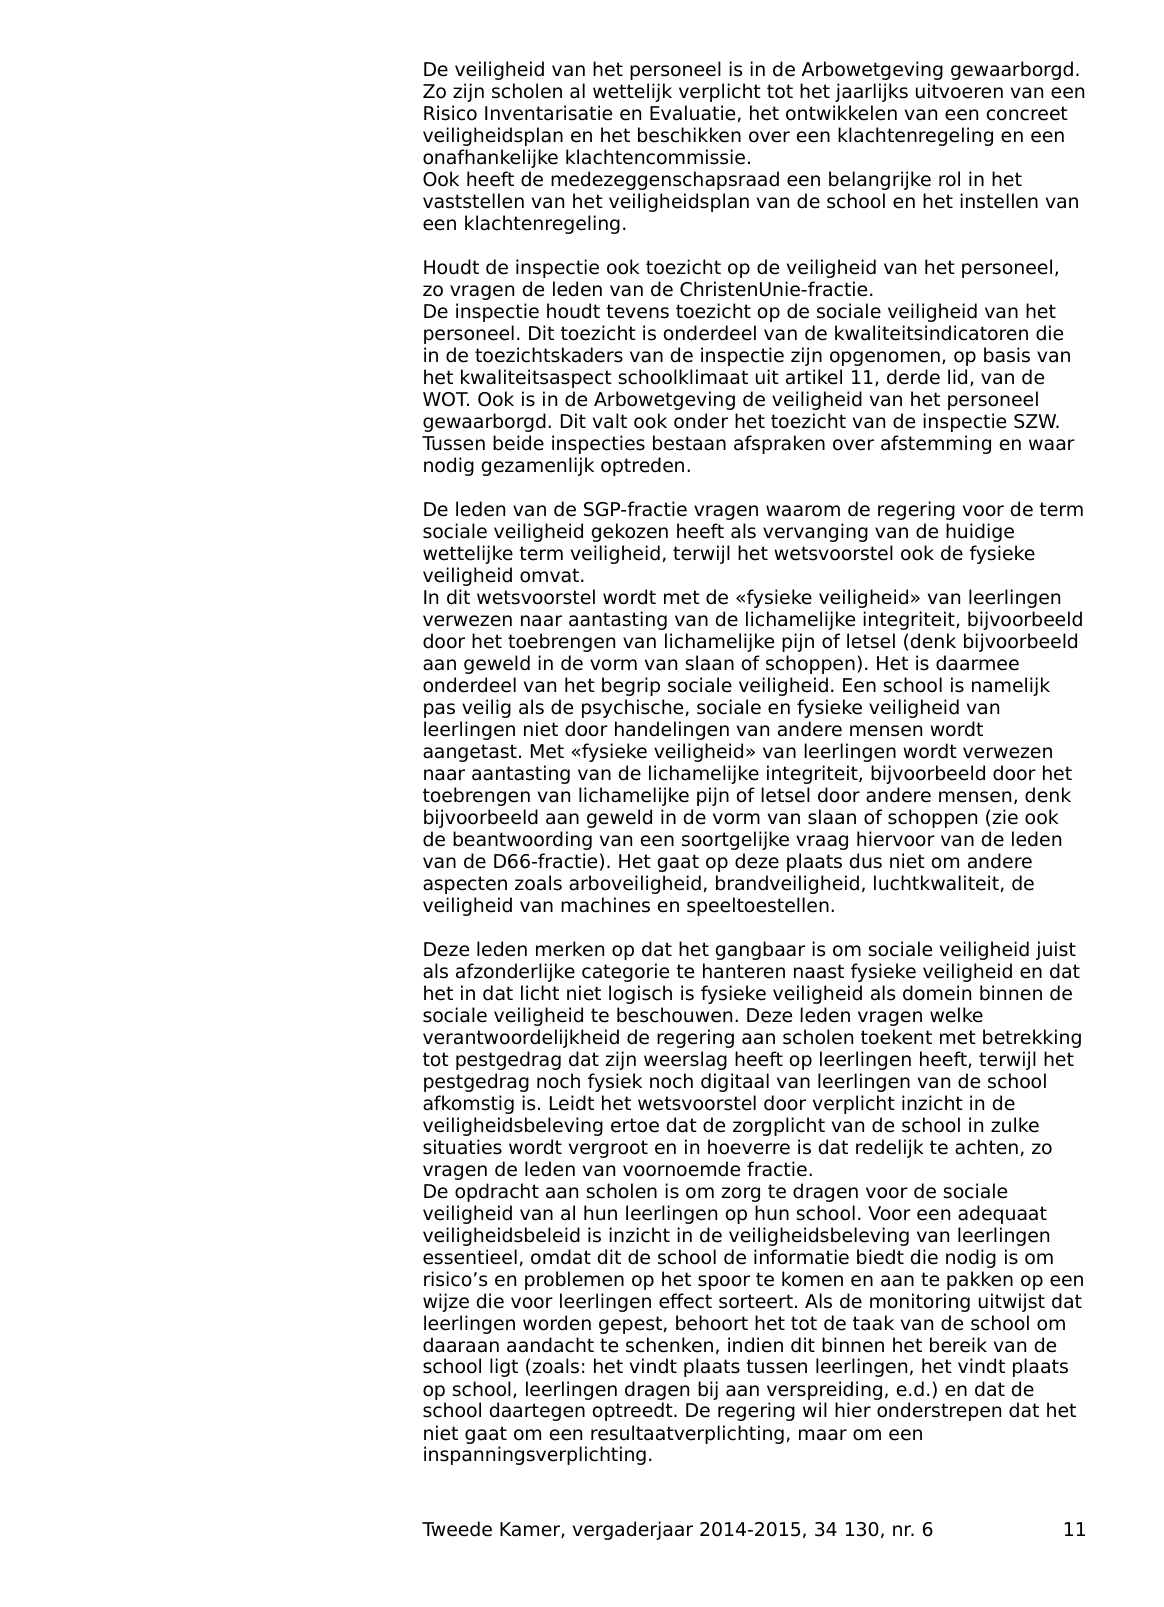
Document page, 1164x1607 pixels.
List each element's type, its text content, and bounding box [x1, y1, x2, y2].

text De veiligheid van het personeel is in de Arbowetgeving gewaarborgd. Zo zijn scholen al wettelijk verplicht tot het jaarlijks uitvoeren van een Risico Inventarisatie en Evaluatie, het ontwikkelen van een concreet veiligheidsplan en het beschikken over een klachtenregeling en een onafhankelijke klachtencommissie. [422, 59, 1087, 169]
text Deze leden merken op dat het gangbaar is om sociale veiligheid juist als afzonderlijke categorie te hanteren naast fysieke veiligheid en dat het in dat licht niet logisch is fysieke veiligheid als domein binnen de sociale veiligheid te beschouwen. Deze leden vragen welke verantwoordelijkheid de regering aan scholen toekent met betrekking tot pestgedrag dat zijn weerslag heeft op leerlingen heeft, terwijl het pestgedrag noch fysiek noch digitaal van leerlingen van de school afkomstig is. Leidt het wetsvoorstel door verplicht inzicht in de veiligheidsbeleving ertoe dat de zorgplicht van de school in zulke situaties wordt vergroot en in hoeverre is dat redelijk te achten, zo vragen de leden van voornoemde fractie. [422, 939, 1087, 1181]
text De leden van de SGP-fractie vragen waarom de regering voor de term sociale veiligheid gekozen heeft als vervanging van de huidige wettelijke term veiligheid, terwijl het wetsvoorstel ook de fysieke veiligheid omvat. [422, 499, 1087, 587]
text De opdracht aan scholen is om zorg te dragen voor de sociale veiligheid van al hun leerlingen op hun school. Voor een adequaat veiligheidsbeleid is inzicht in de veiligheidsbeleving van leerlingen essentieel, omdat dit de school de informatie biedt die nodig is om risico’s en problemen op het spoor te komen en aan te pakken op een wijze die voor leerlingen effect sorteert. Als de monitoring uitwijst dat leerlingen worden gepest, behoort het tot de taak van de school om daaraan aandacht te schenken, indien dit binnen het bereik van de school ligt (zoals: het vindt plaats tussen leerlingen, het vindt plaats op school, leerlingen dragen bij aan verspreiding, e.d.) en dat de school daartegen optreedt. De regering wil hier onderstrepen dat het niet gaat om een resultaatverplichting, maar om een inspanningsverplichting. [422, 1181, 1087, 1466]
text Ook heeft de medezeggenschapsraad een belangrijke rol in het vaststellen van het veiligheidsplan van de school en het instellen van een klachtenregeling. [422, 169, 1087, 235]
text Houdt de inspectie ook toezicht op de veiligheid van het personeel, zo vragen de leden van de ChristenUnie-fractie. [422, 257, 1087, 301]
text In dit wetsvoorstel wordt met de «fysieke veiligheid» van leerlingen verwezen naar aantasting van de lichamelijke integriteit, bijvoorbeeld door het toebrengen van lichamelijke pijn of letsel (denk bijvoorbeeld aan geweld in de vorm van slaan of schoppen). Het is daarmee onderdeel van het begrip sociale veiligheid. Een school is namelijk pas veilig als de psychische, sociale en fysieke veiligheid van leerlingen niet door handelingen van andere mensen wordt aangetast. Met «fysieke veiligheid» van leerlingen wordt verwezen naar aantasting van de lichamelijke integriteit, bijvoorbeeld door het toebrengen van lichamelijke pijn of letsel door andere mensen, denk bijvoorbeeld aan geweld in de vorm van slaan of schoppen (zie ook de beantwoording van een soortgelijke vraag hiervoor van de leden van de D66-fractie). Het gaat op deze plaats dus niet om andere aspecten zoals arboveiligheid, brandveiligheid, luchtkwaliteit, de veiligheid van machines en speeltoestellen. [422, 587, 1087, 917]
text De inspectie houdt tevens toezicht op de sociale veiligheid van het personeel. Dit toezicht is onderdeel van de kwaliteitsindicatoren die in de toezichtskaders van de inspectie zijn opgenomen, op basis van het kwaliteitsaspect schoolklimaat uit artikel 11, derde lid, van de WOT. Ook is in de Arbowetgeving de veiligheid van het personeel gewaarborgd. Dit valt ook onder het toezicht van de inspectie SZW. Tussen beide inspecties bestaan afspraken over afstemming en waar nodig gezamenlijk optreden. [422, 301, 1087, 477]
